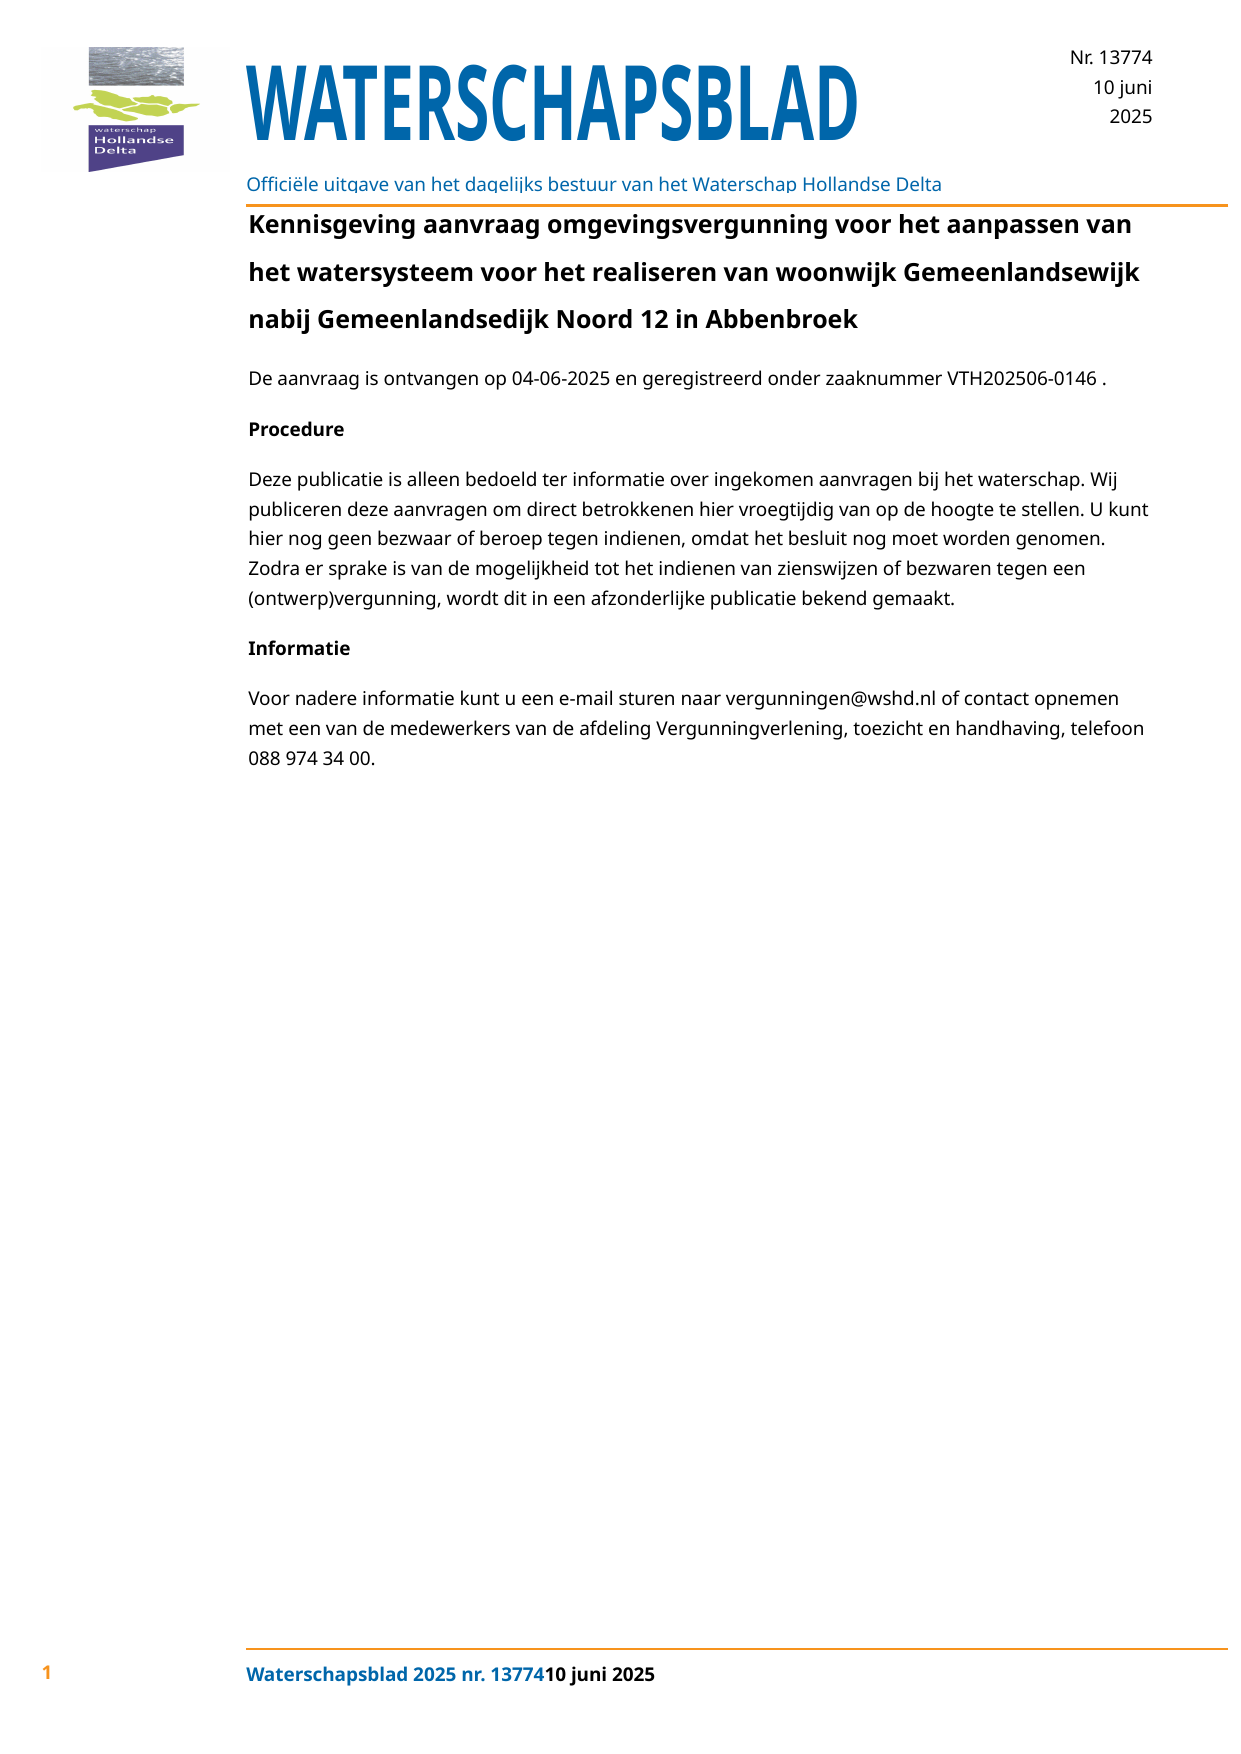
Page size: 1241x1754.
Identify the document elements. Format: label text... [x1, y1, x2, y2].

text Procedure [248, 416, 1152, 442]
text Deze publicatie is alleen bedoeld ter informatie over ingekomen aanvragen bij het waterschap. Wij publiceren deze aanvragen om direct betrokkenen hier vroegtijdig van op de hoogte te stellen. U kunt hier nog geen bezwaar of beroep tegen indienen, omdat het besluit nog moet worden genomen. Zodra er sprake is van de mogelijkheid tot het indienen van zienswijzen of bezwaren tegen een (ontwerp)vergunning, wordt dit in een afzonderlijke publicatie bekend gemaakt. [248, 466, 1152, 610]
text Informatie [248, 635, 1152, 661]
picture [41, 47, 231, 172]
text De aanvraag is ontvangen op 04-06-2025 en geregistreerd onder zaaknummer VTH202506-0146 . [248, 366, 1152, 391]
text Voor nadere informatie kunt u een e-mail sturen naar vergunningen@wshd.nl of contact opnemen met een van de medewerkers van de afdeling Vergunningverlening, toezicht en handhaving, telefoon 088 974 34 00. [248, 686, 1152, 770]
text Kennisgeving aanvraag omgevingsvergunning voor het aanpassen van het watersysteem voor het realiseren van woonwijk Gemeenlandsewijk nabij Gemeenlandsedijk Noord 12 in Abbenbroek [248, 207, 1152, 336]
